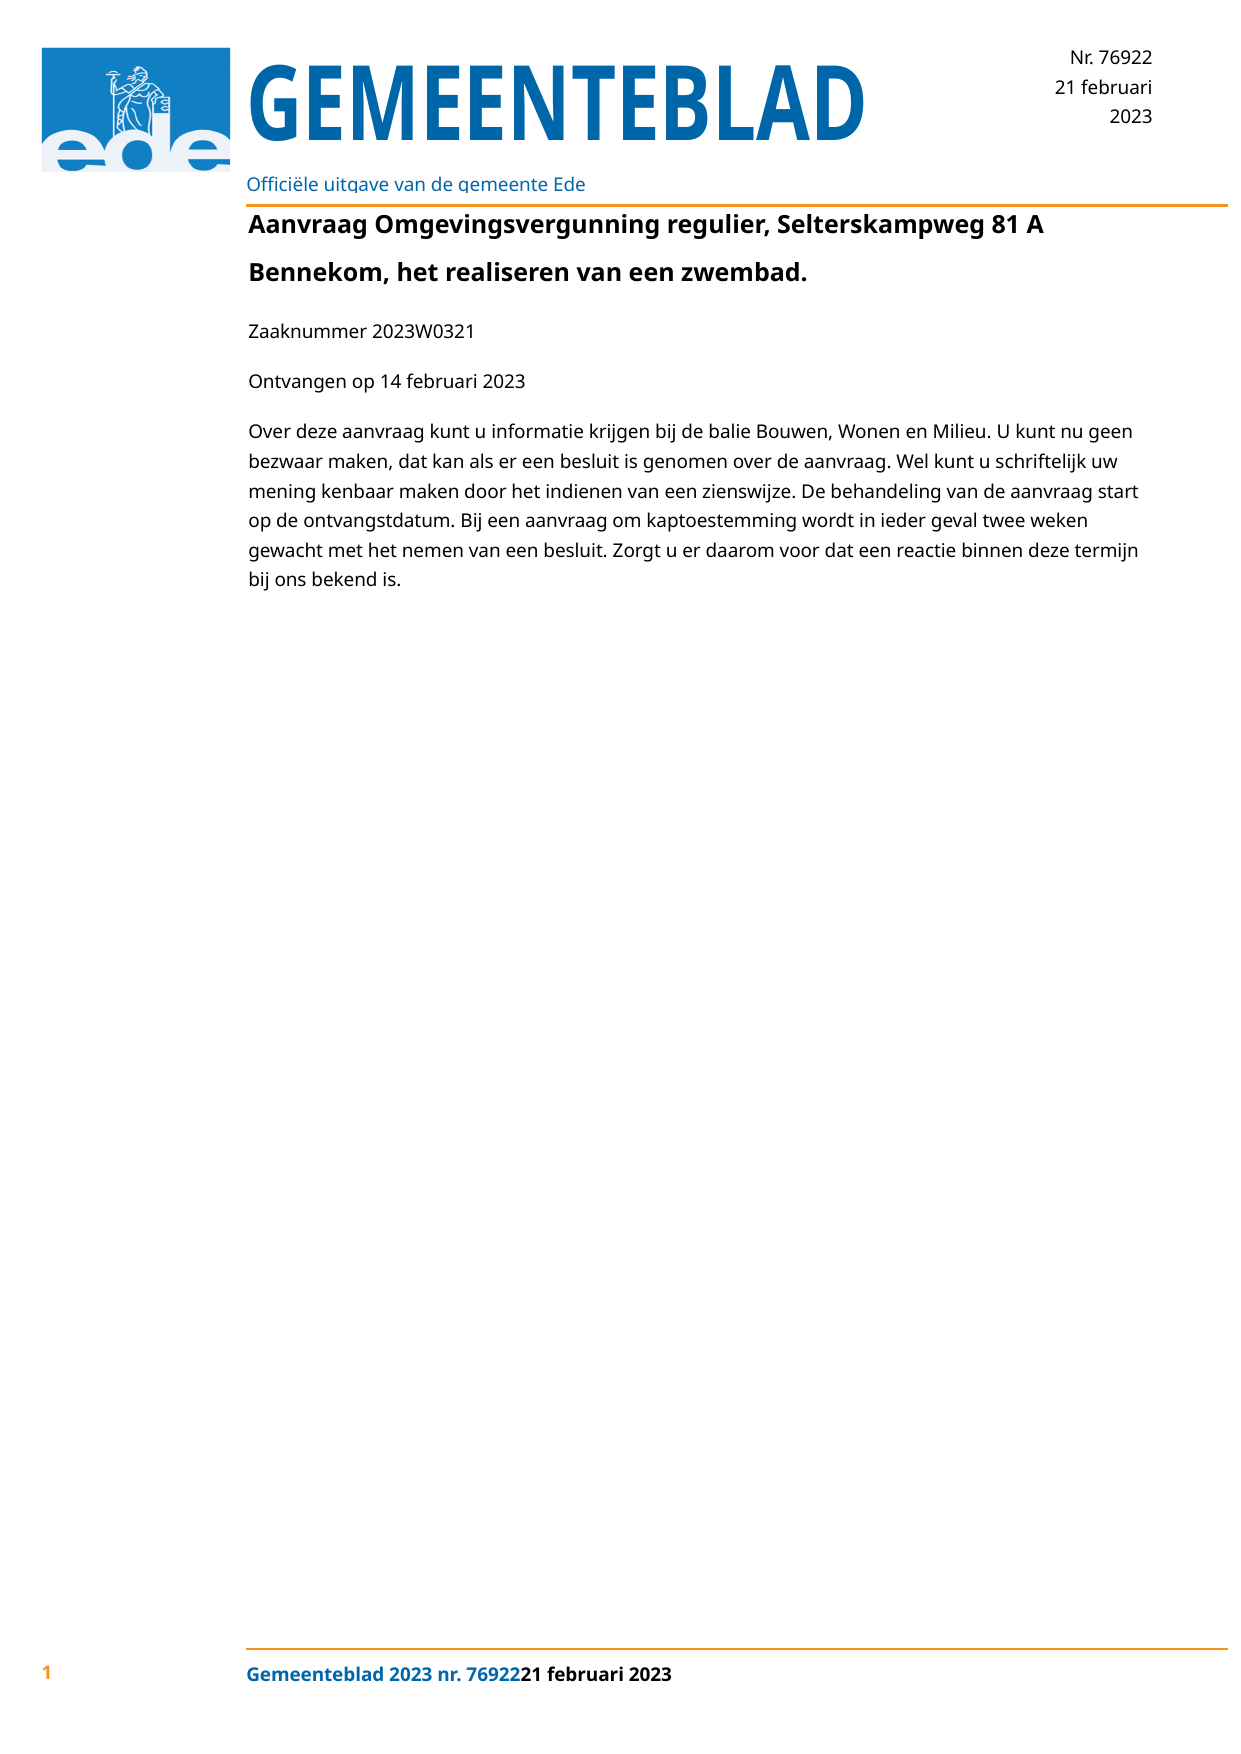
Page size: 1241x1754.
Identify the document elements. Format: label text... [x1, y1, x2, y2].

text Aanvraag Omgevingsvergunning regulier, Selterskampweg 81 A Bennekom, het realiseren van een zwembad. [248, 207, 1152, 288]
picture [41, 47, 231, 172]
text Ontvangen op 14 februari 2023 [248, 368, 1152, 394]
text Over deze aanvraag kunt u informatie krijgen bij de balie Bouwen, Wonen en Milieu. U kunt nu geen bezwaar maken, dat kan als er een besluit is genomen over de aanvraag. Wel kunt u schriftelijk uw mening kenbaar maken door het indienen van een zienswijze. De behandeling van de aanvraag start op de ontvangstdatum. Bij een aanvraag om kaptoestemming wordt in ieder geval twee weken gewacht met het nemen van een besluit. Zorgt u er daarom voor dat een reactie binnen deze termijn bij ons bekend is. [248, 419, 1152, 592]
text Zaaknummer 2023W0321 [248, 318, 1152, 344]
